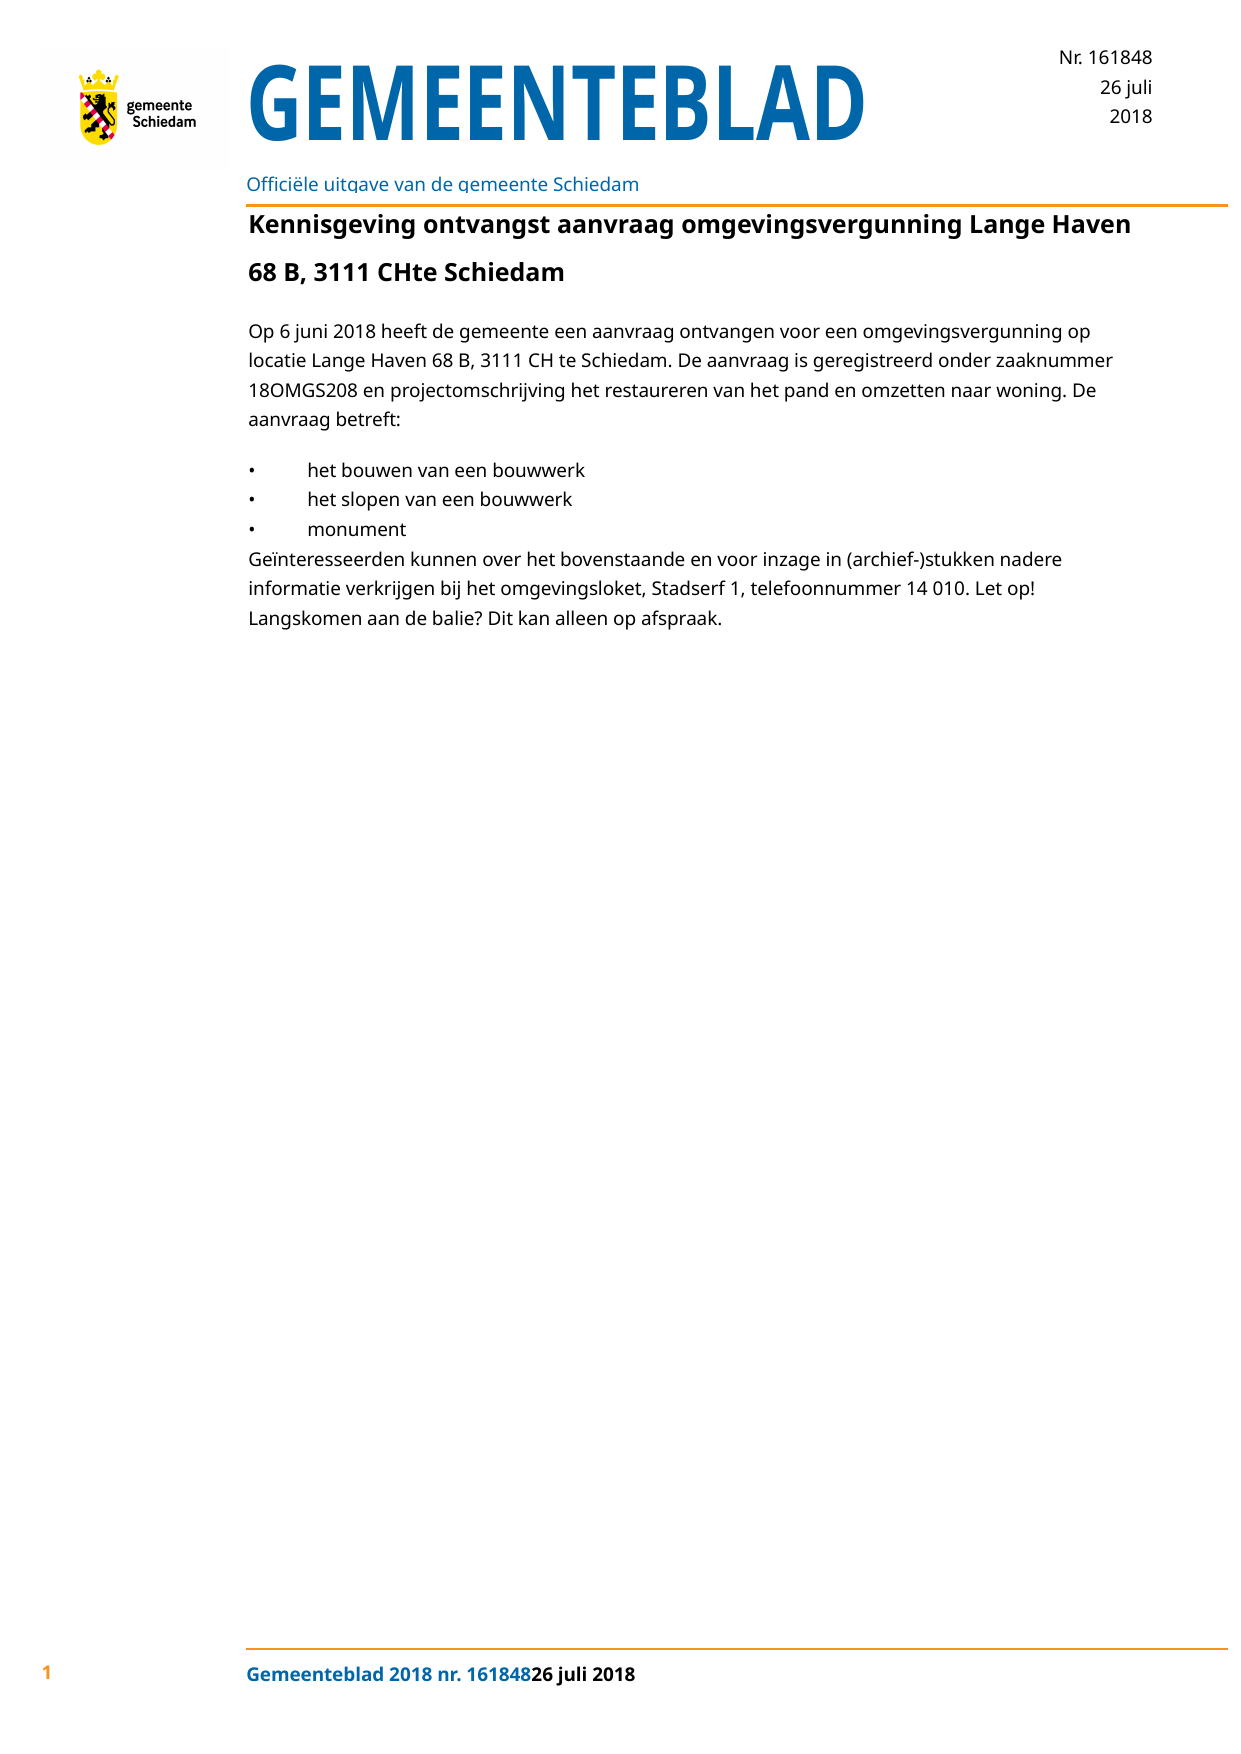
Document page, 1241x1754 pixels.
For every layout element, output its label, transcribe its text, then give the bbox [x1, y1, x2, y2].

list het bouwen van een bouwwerk [248, 457, 1152, 483]
text Kennisgeving ontvangst aanvraag omgevingsvergunning Lange Haven 68 B, 3111 CHte Schiedam [248, 207, 1152, 288]
picture [41, 47, 231, 172]
list het slopen van een bouwwerk [248, 487, 1152, 512]
list monument [248, 516, 1152, 542]
text Op 6 juni 2018 heeft de gemeente een aanvraag ontvangen voor een omgevingsvergunning op locatie Lange Haven 68 B, 3111 CH te Schiedam. De aanvraag is geregistreerd onder zaaknummer 18OMGS208 en projectomschrijving het restaureren van het pand en omzetten naar woning. De aanvraag betreft: [248, 318, 1152, 432]
text Geïnteresseerden kunnen over het bovenstaande en voor inzage in (archief-)stukken nadere informatie verkrijgen bij het omgevingsloket, Stadserf 1, telefoonnummer 14 010. Let op! Langskomen aan de balie? Dit kan alleen op afspraak. [248, 546, 1152, 631]
